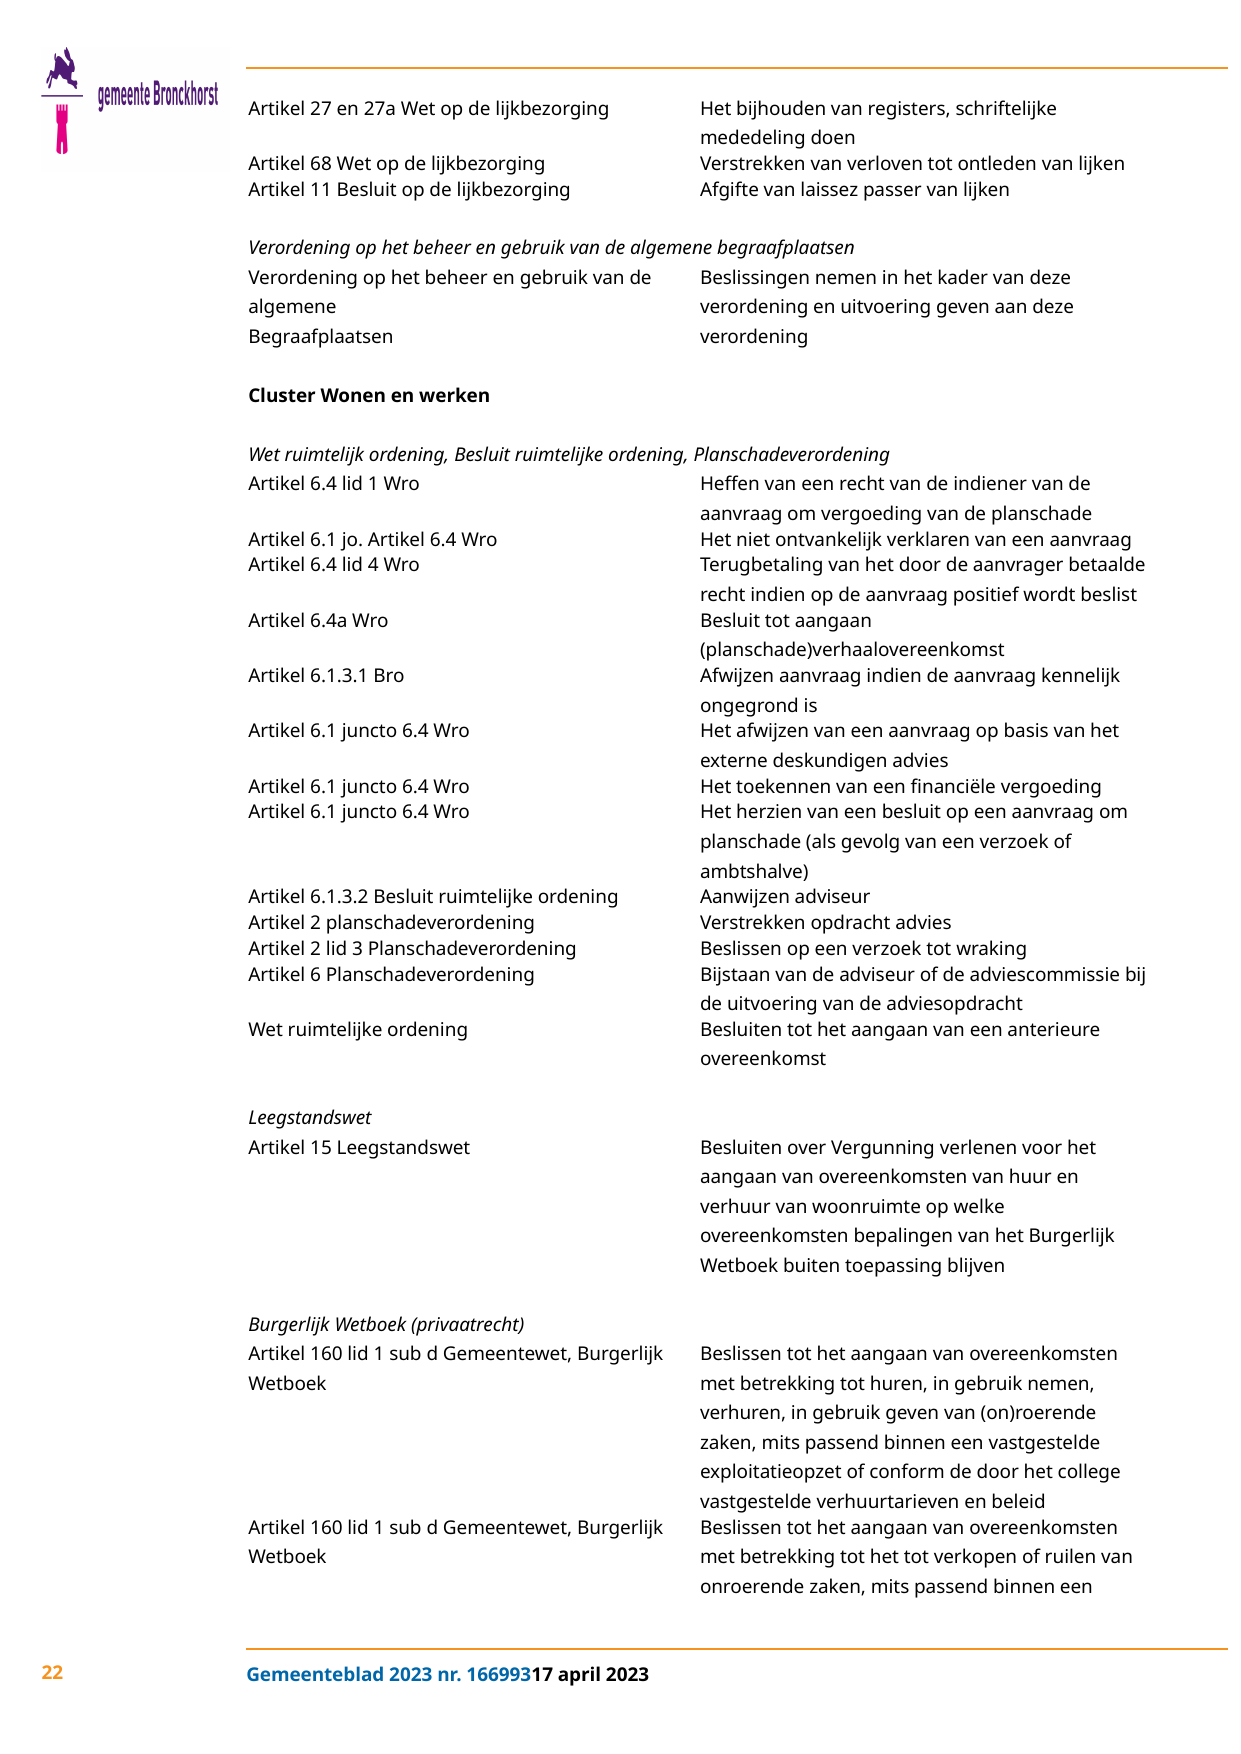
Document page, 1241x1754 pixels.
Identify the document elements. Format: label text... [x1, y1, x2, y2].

table_cell Artikel 160 lid 1 sub d Gemeentewet, Burgerlijk Wetboek [248, 1514, 700, 1599]
table_cell Artikel 11 Besluit op de lijkbezorging [248, 176, 700, 202]
table_cell Het toekennen van een financiële vergoeding [700, 773, 1152, 799]
table_cell Artikel 6.1 jo. Artikel 6.4 Wro [248, 526, 700, 552]
table_header Artikel 160 lid 1 sub d Gemeentewet, Burgerlijk Wetboek [248, 1340, 700, 1514]
text Verordening op het beheer en gebruik van de algemene begraafplaatsen [248, 234, 1152, 260]
table_cell Beslissen tot het aangaan van overeenkomsten met betrekking tot het tot verkopen of ruilen van onroerende zaken, mits passend binnen een [700, 1514, 1152, 1599]
table_cell Aanwijzen adviseur [700, 884, 1152, 909]
table_cell Artikel 6 Planschadeverordening [248, 961, 700, 1016]
table_cell Artikel 6.1.3.1 Bro [248, 662, 700, 718]
table_header Artikel 6.4 lid 1 Wro [248, 471, 700, 526]
table_cell Verstrekken van verloven tot ontleden van lijken [700, 150, 1152, 176]
table_header Beslissen tot het aangaan van overeenkomsten met betrekking tot huren, in gebruik nemen, verhuren, in gebruik geven van (on)roerende zaken, mits passend binnen een vastgestelde exploitatieopzet of conform de door het college vastgestelde verhuurtarieven en beleid [700, 1340, 1152, 1514]
table_cell Het herzien van een besluit op een aanvraag om planschade (als gevolg van een verzoek of ambtshalve) [700, 799, 1152, 883]
table_cell Artikel 2 lid 3 Planschadeverordening [248, 935, 700, 961]
table_cell Wet ruimtelijke ordening [248, 1016, 700, 1071]
text Wet ruimtelijk ordening, Besluit ruimtelijke ordening, Planschadeverordening [248, 441, 1152, 467]
table_cell Besluiten tot het aangaan van een anterieure overeenkomst [700, 1016, 1152, 1071]
table_cell Artikel 6.4 lid 4 Wro [248, 552, 700, 607]
table_header Besluiten over Vergunning verlenen voor het aangaan van overeenkomsten van huur en verhuur van woonruimte op welke overeenkomsten bepalingen van het Burgerlijk Wetboek buiten toepassing blijven [700, 1134, 1152, 1278]
text Leegstandswet [248, 1104, 1152, 1130]
table_cell Artikel 2 planschadeverordening [248, 909, 700, 935]
table_header Het bijhouden van registers, schriftelijke mededeling doen [700, 95, 1152, 150]
table_cell Het niet ontvankelijk verklaren van een aanvraag [700, 526, 1152, 552]
picture [41, 47, 231, 172]
table_cell Terugbetaling van het door de aanvrager betaalde recht indien op de aanvraag positief wordt beslist [700, 552, 1152, 607]
text Burgerlijk Wetboek (privaatrecht) [248, 1311, 1152, 1336]
table_header Artikel 27 en 27a Wet op de lijkbezorging [248, 95, 700, 150]
table_cell Artikel 6.4a Wro [248, 607, 700, 662]
text Cluster Wonen en werken [248, 382, 1152, 407]
table_cell Afgifte van laissez passer van lijken [700, 176, 1152, 202]
table_cell Het afwijzen van een aanvraag op basis van het externe deskundigen advies [700, 718, 1152, 773]
table_cell Beslissen op een verzoek tot wraking [700, 935, 1152, 961]
table_header Heffen van een recht van de indiener van de aanvraag om vergoeding van de planschade [700, 471, 1152, 526]
table_cell Artikel 6.1 juncto 6.4 Wro [248, 799, 700, 883]
table_cell Bijstaan van de adviseur of de adviescommissie bij de uitvoering van de adviesopdracht [700, 961, 1152, 1016]
table_cell Artikel 68 Wet op de lijkbezorging [248, 150, 700, 176]
table_header Artikel 15 Leegstandswet [248, 1134, 700, 1278]
table_cell Afwijzen aanvraag indien de aanvraag kennelijk ongegrond is [700, 662, 1152, 718]
table_cell Verstrekken opdracht advies [700, 909, 1152, 935]
table_cell Artikel 6.1 juncto 6.4 Wro [248, 773, 700, 799]
table_cell Artikel 6.1.3.2 Besluit ruimtelijke ordening [248, 884, 700, 909]
table_header Beslissingen nemen in het kader van deze verordening en uitvoering geven aan deze verordening [700, 264, 1152, 349]
table_header Verordening op het beheer en gebruik van de algemene Begraafplaatsen [248, 264, 700, 349]
table_cell Besluit tot aangaan (planschade)verhaalovereenkomst [700, 607, 1152, 662]
table_cell Artikel 6.1 juncto 6.4 Wro [248, 718, 700, 773]
